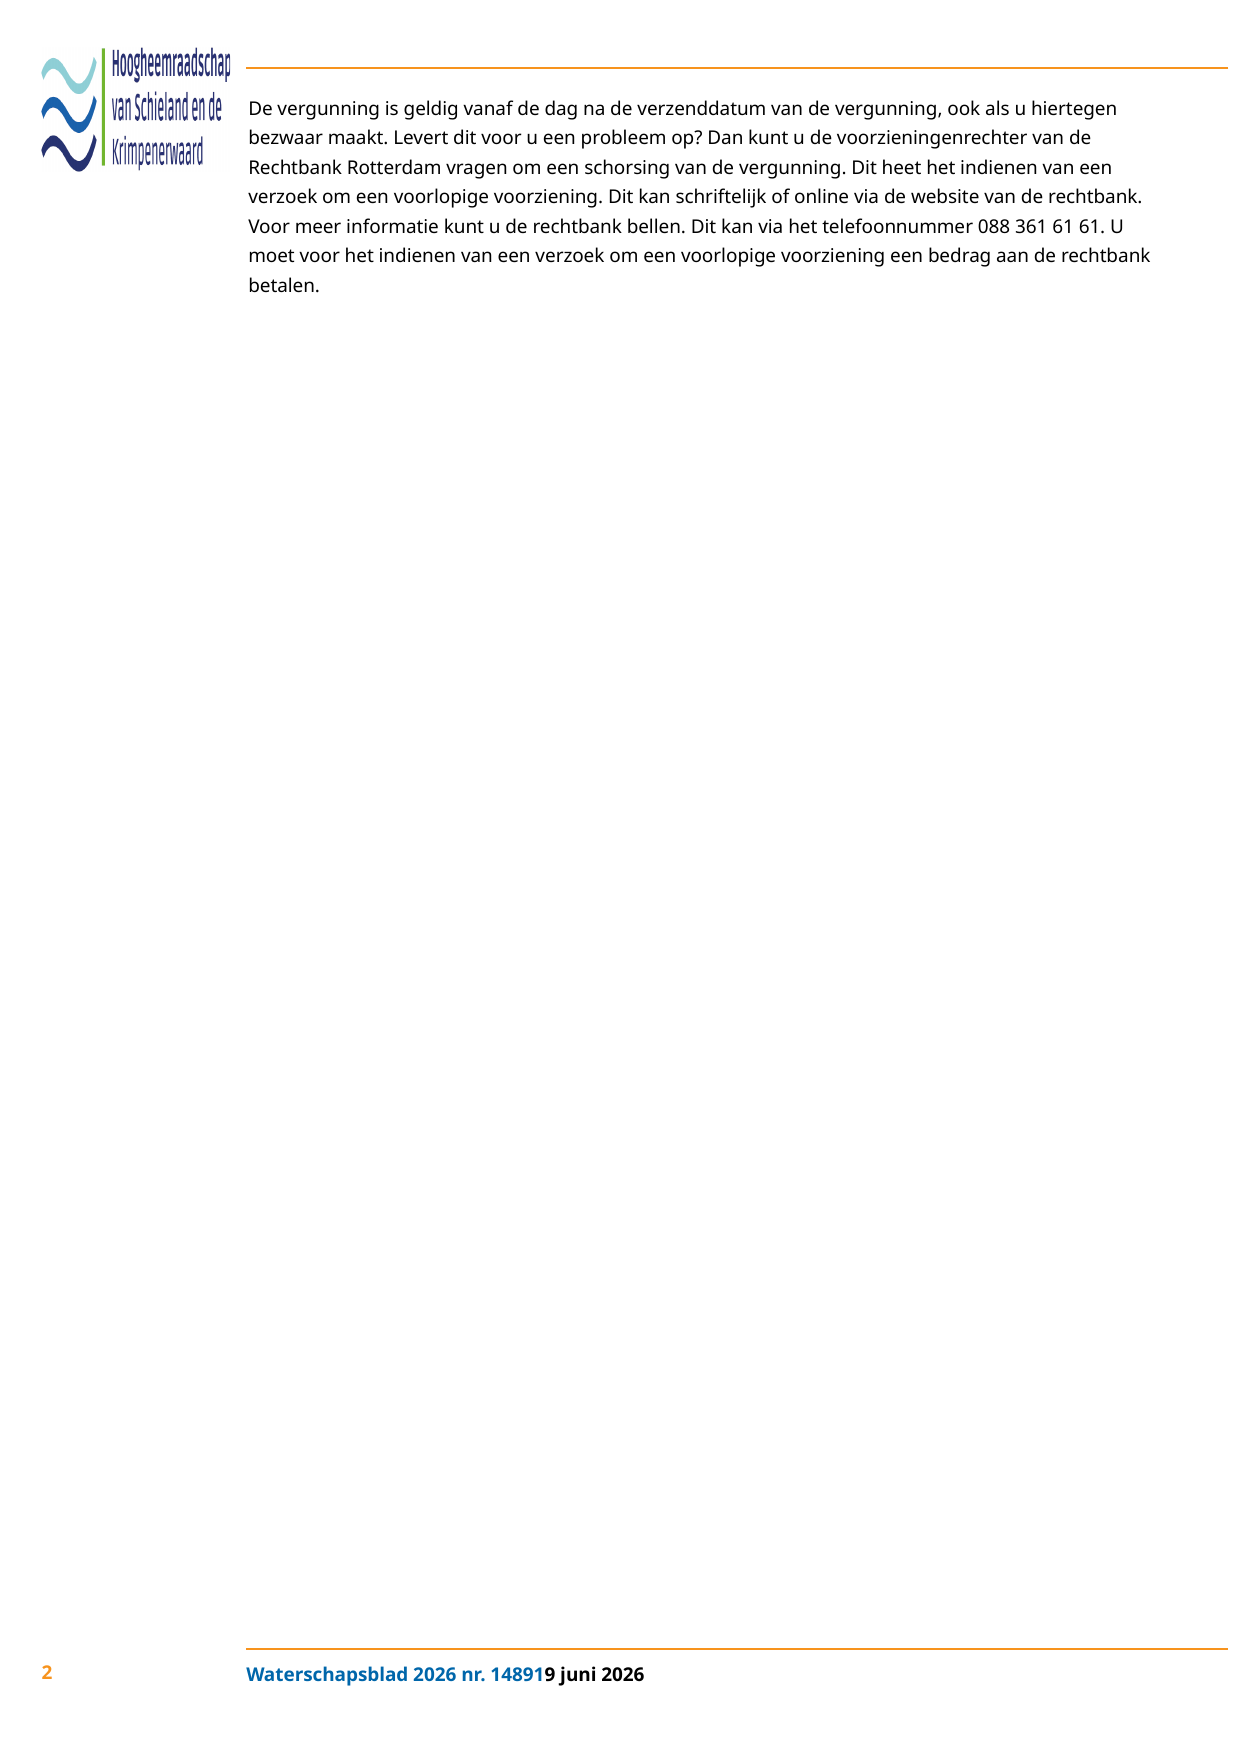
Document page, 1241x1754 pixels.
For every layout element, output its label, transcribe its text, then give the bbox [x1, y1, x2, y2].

picture [41, 47, 231, 172]
text De vergunning is geldig vanaf de dag na de verzenddatum van de vergunning, ook als u hiertegen bezwaar maakt. Levert dit voor u een probleem op? Dan kunt u de voorzieningenrechter van de Rechtbank Rotterdam vragen om een schorsing van de vergunning. Dit heet het indienen van een verzoek om een voorlopige voorziening. Dit kan schriftelijk of online via de website van de rechtbank. Voor meer informatie kunt u de rechtbank bellen. Dit kan via het telefoonnummer 088 361 61 61. U moet voor het indienen van een verzoek om een voorlopige voorziening een bedrag aan de rechtbank betalen. [248, 95, 1152, 298]
